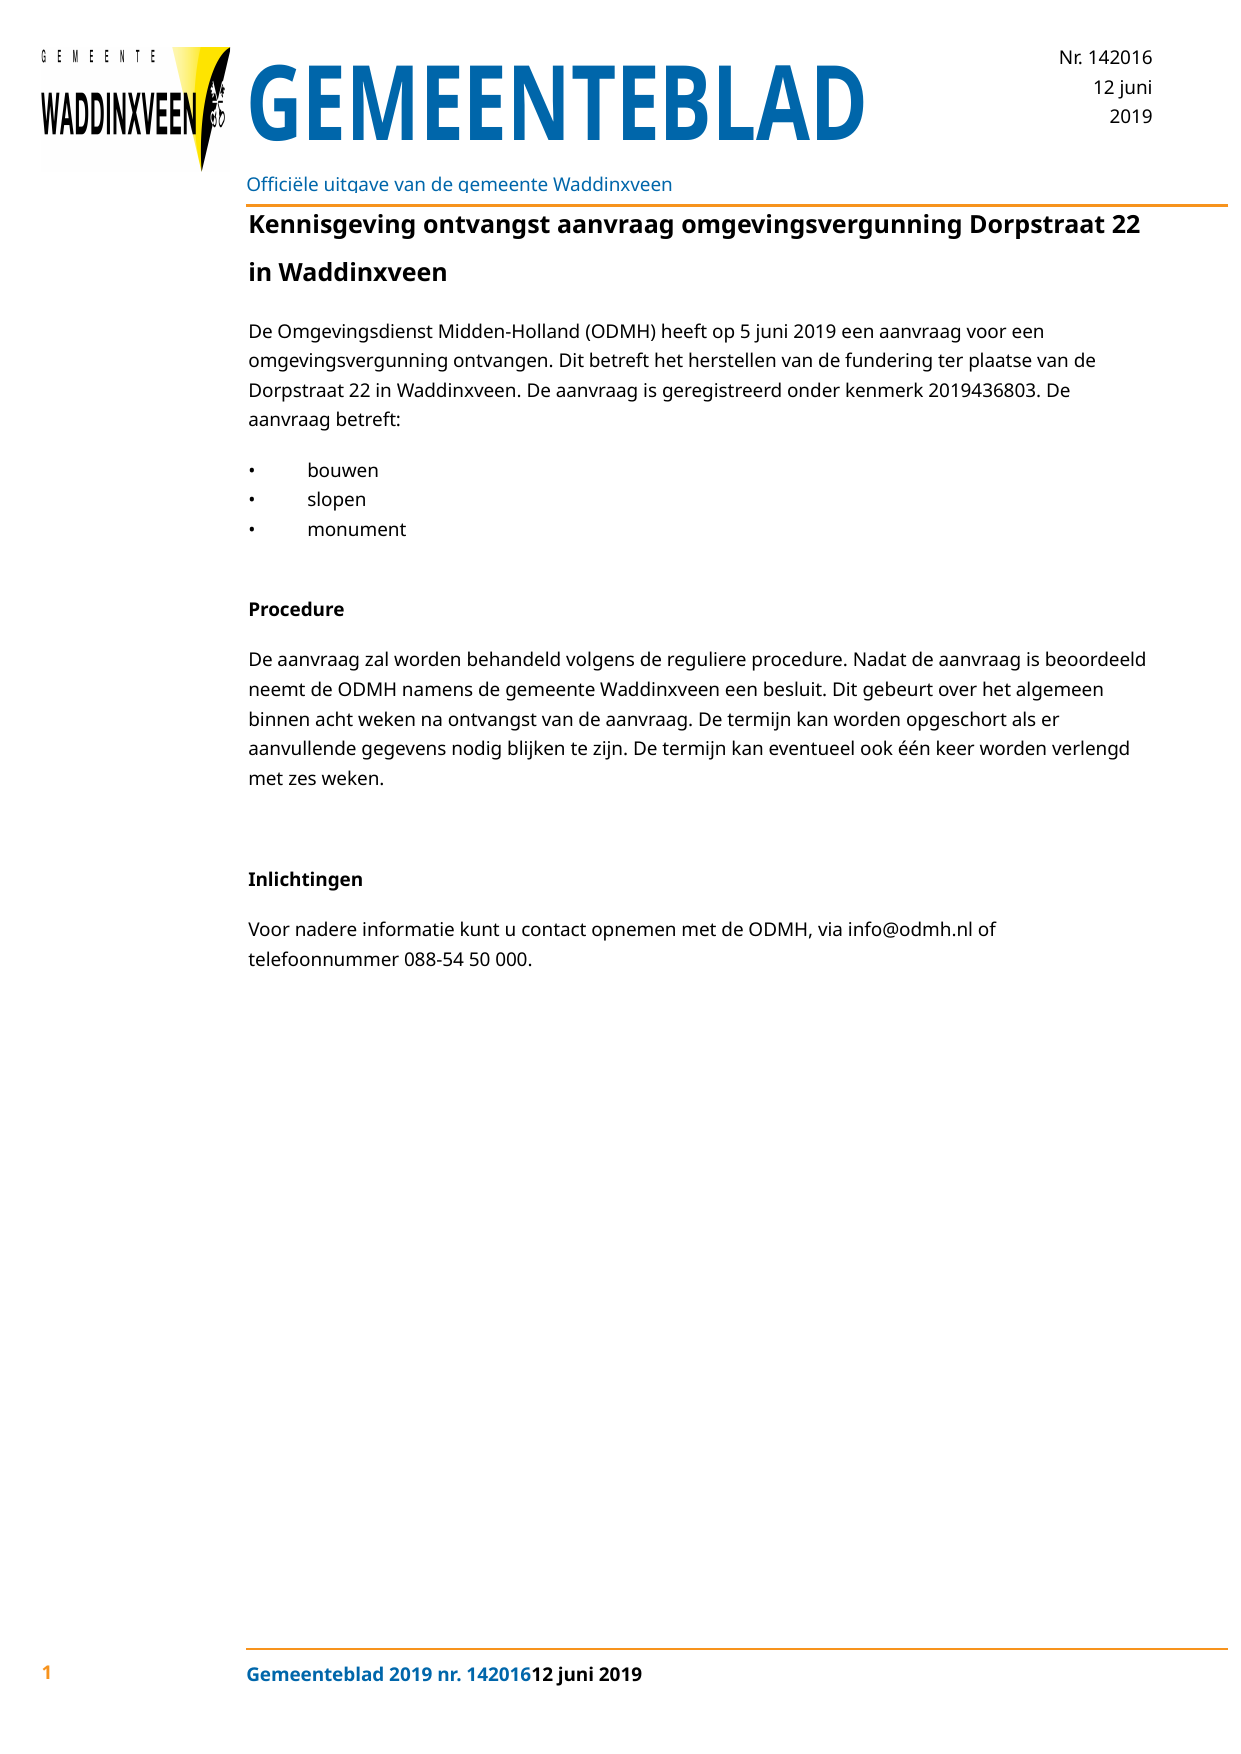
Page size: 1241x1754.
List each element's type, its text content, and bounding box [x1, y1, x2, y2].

list bouwen [248, 457, 1152, 483]
text Procedure [248, 596, 1152, 622]
text Inlichtingen [248, 866, 1152, 892]
list monument [248, 516, 1152, 542]
text Voor nadere informatie kunt u contact opnemen met de ODMH, via info@odmh.nl of telefoonnummer 088-54 50 000. [248, 916, 1152, 972]
text Kennisgeving ontvangst aanvraag omgevingsvergunning Dorpstraat 22 in Waddinxveen [248, 207, 1152, 288]
text De Omgevingsdienst Midden-Holland (ODMH) heeft op 5 juni 2019 een aanvraag voor een omgevingsvergunning ontvangen. Dit betreft het herstellen van de fundering ter plaatse van de Dorpstraat 22 in Waddinxveen. De aanvraag is geregistreerd onder kenmerk 2019436803. De aanvraag betreft: [248, 318, 1152, 432]
list slopen [248, 487, 1152, 512]
picture [41, 47, 231, 172]
text De aanvraag zal worden behandeld volgens de reguliere procedure. Nadat de aanvraag is beoordeeld neemt de ODMH namens de gemeente Waddinxveen een besluit. Dit gebeurt over het algemeen binnen acht weken na ontvangst van de aanvraag. De termijn kan worden opgeschort als er aanvullende gegevens nodig blijken te zijn. De termijn kan eventueel ook één keer worden verlengd met zes weken. [248, 647, 1152, 791]
